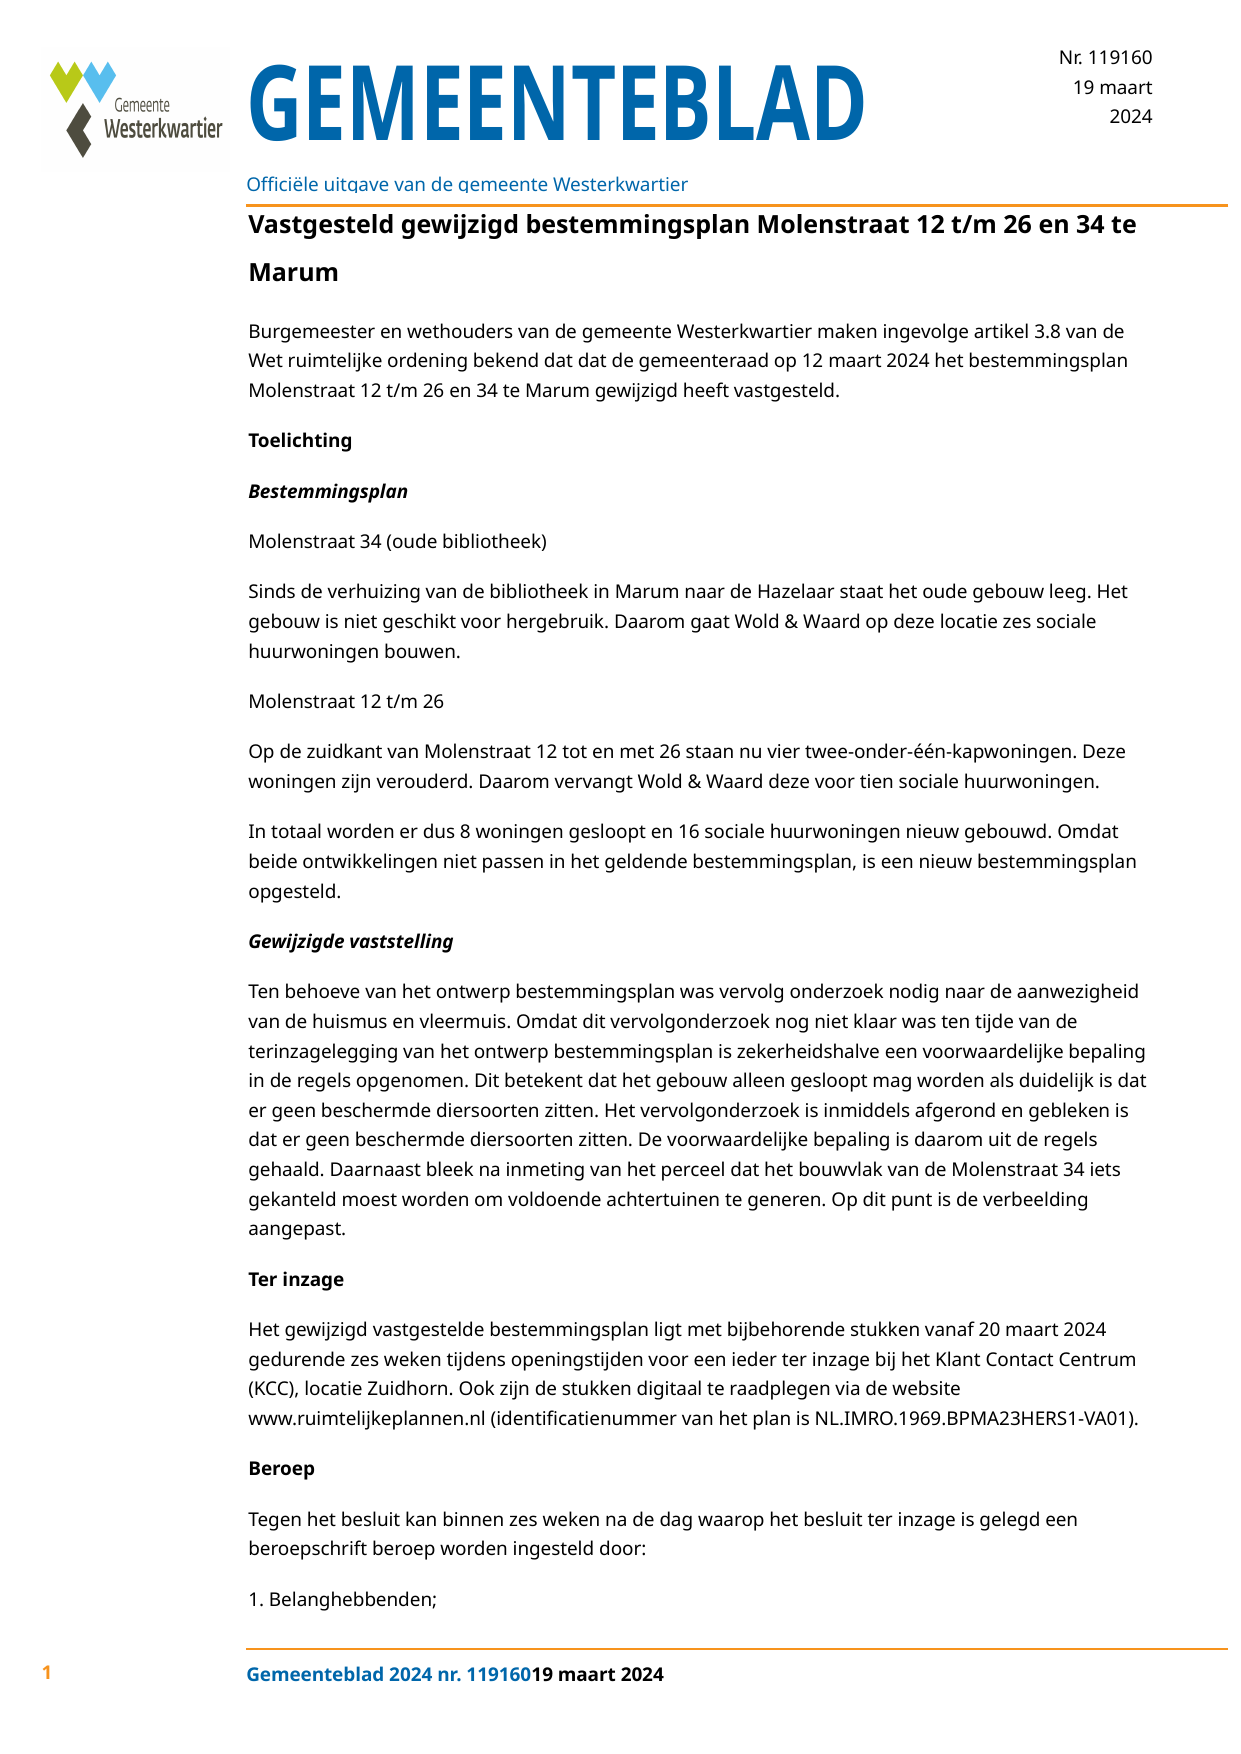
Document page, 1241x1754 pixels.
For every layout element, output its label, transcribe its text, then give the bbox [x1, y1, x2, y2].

text Bestemmingsplan [248, 478, 1152, 504]
text Op de zuidkant van Molenstraat 12 tot en met 26 staan nu vier twee-onder-één-kapwoningen. Deze woningen zijn verouderd. Daarom vervangt Wold & Waard deze voor tien sociale huurwoningen. [248, 739, 1152, 794]
text Molenstraat 34 (oude bibliotheek) [248, 528, 1152, 554]
text 1. Belanghebbenden; [248, 1586, 1152, 1612]
text Gewijzigde vaststelling [248, 928, 1152, 954]
text Sinds de verhuizing van de bibliotheek in Marum naar de Hazelaar staat het oude gebouw leeg. Het gebouw is niet geschikt voor hergebruik. Daarom gaat Wold & Waard op deze locatie zes sociale huurwoningen bouwen. [248, 579, 1152, 664]
text Vastgesteld gewijzigd bestemmingsplan Molenstraat 12 t/m 26 en 34 te Marum [248, 207, 1152, 288]
text Het gewijzigd vastgestelde bestemmingsplan ligt met bijbehorende stukken vanaf 20 maart 2024 gedurende zes weken tijdens openingstijden voor een ieder ter inzage bij het Klant Contact Centrum (KCC), locatie Zuidhorn. Ook zijn de stukken digitaal te raadplegen via de website www.ruimtelijkeplannen.nl (identificatienummer van het plan is NL.IMRO.1969.BPMA23HERS1-VA01). [248, 1316, 1152, 1431]
text In totaal worden er dus 8 woningen gesloopt en 16 sociale huurwoningen nieuw gebouwd. Omdat beide ontwikkelingen niet passen in het geldende bestemmingsplan, is een nieuw bestemmingsplan opgesteld. [248, 819, 1152, 904]
text Ter inzage [248, 1266, 1152, 1292]
text Ten behoeve van het ontwerp bestemmingsplan was vervolg onderzoek nodig naar de aanwezigheid van de huismus en vleermuis. Omdat dit vervolgonderzoek nog niet klaar was ten tijde van de terinzagelegging van het ontwerp bestemmingsplan is zekerheidshalve een voorwaardelijke bepaling in de regels opgenomen. Dit betekent dat het gebouw alleen gesloopt mag worden als duidelijk is dat er geen beschermde diersoorten zitten. Het vervolgonderzoek is inmiddels afgerond en gebleken is dat er geen beschermde diersoorten zitten. De voorwaardelijke bepaling is daarom uit de regels gehaald. Daarnaast bleek na inmeting van het perceel dat het bouwvlak van de Molenstraat 34 iets gekanteld moest worden om voldoende achtertuinen te generen. Op dit punt is de verbeelding aangepast. [248, 979, 1152, 1241]
text Molenstraat 12 t/m 26 [248, 688, 1152, 714]
text Burgemeester en wethouders van de gemeente Westerkwartier maken ingevolge artikel 3.8 van de Wet ruimtelijke ordening bekend dat dat de gemeenteraad op 12 maart 2024 het bestemmingsplan Molenstraat 12 t/m 26 en 34 te Marum gewijzigd heeft vastgesteld. [248, 318, 1152, 403]
text Tegen het besluit kan binnen zes weken na de dag waarop het besluit ter inzage is gelegd een beroepschrift beroep worden ingesteld door: [248, 1506, 1152, 1561]
text Toelichting [248, 427, 1152, 453]
picture [41, 47, 231, 172]
text Beroep [248, 1455, 1152, 1481]
